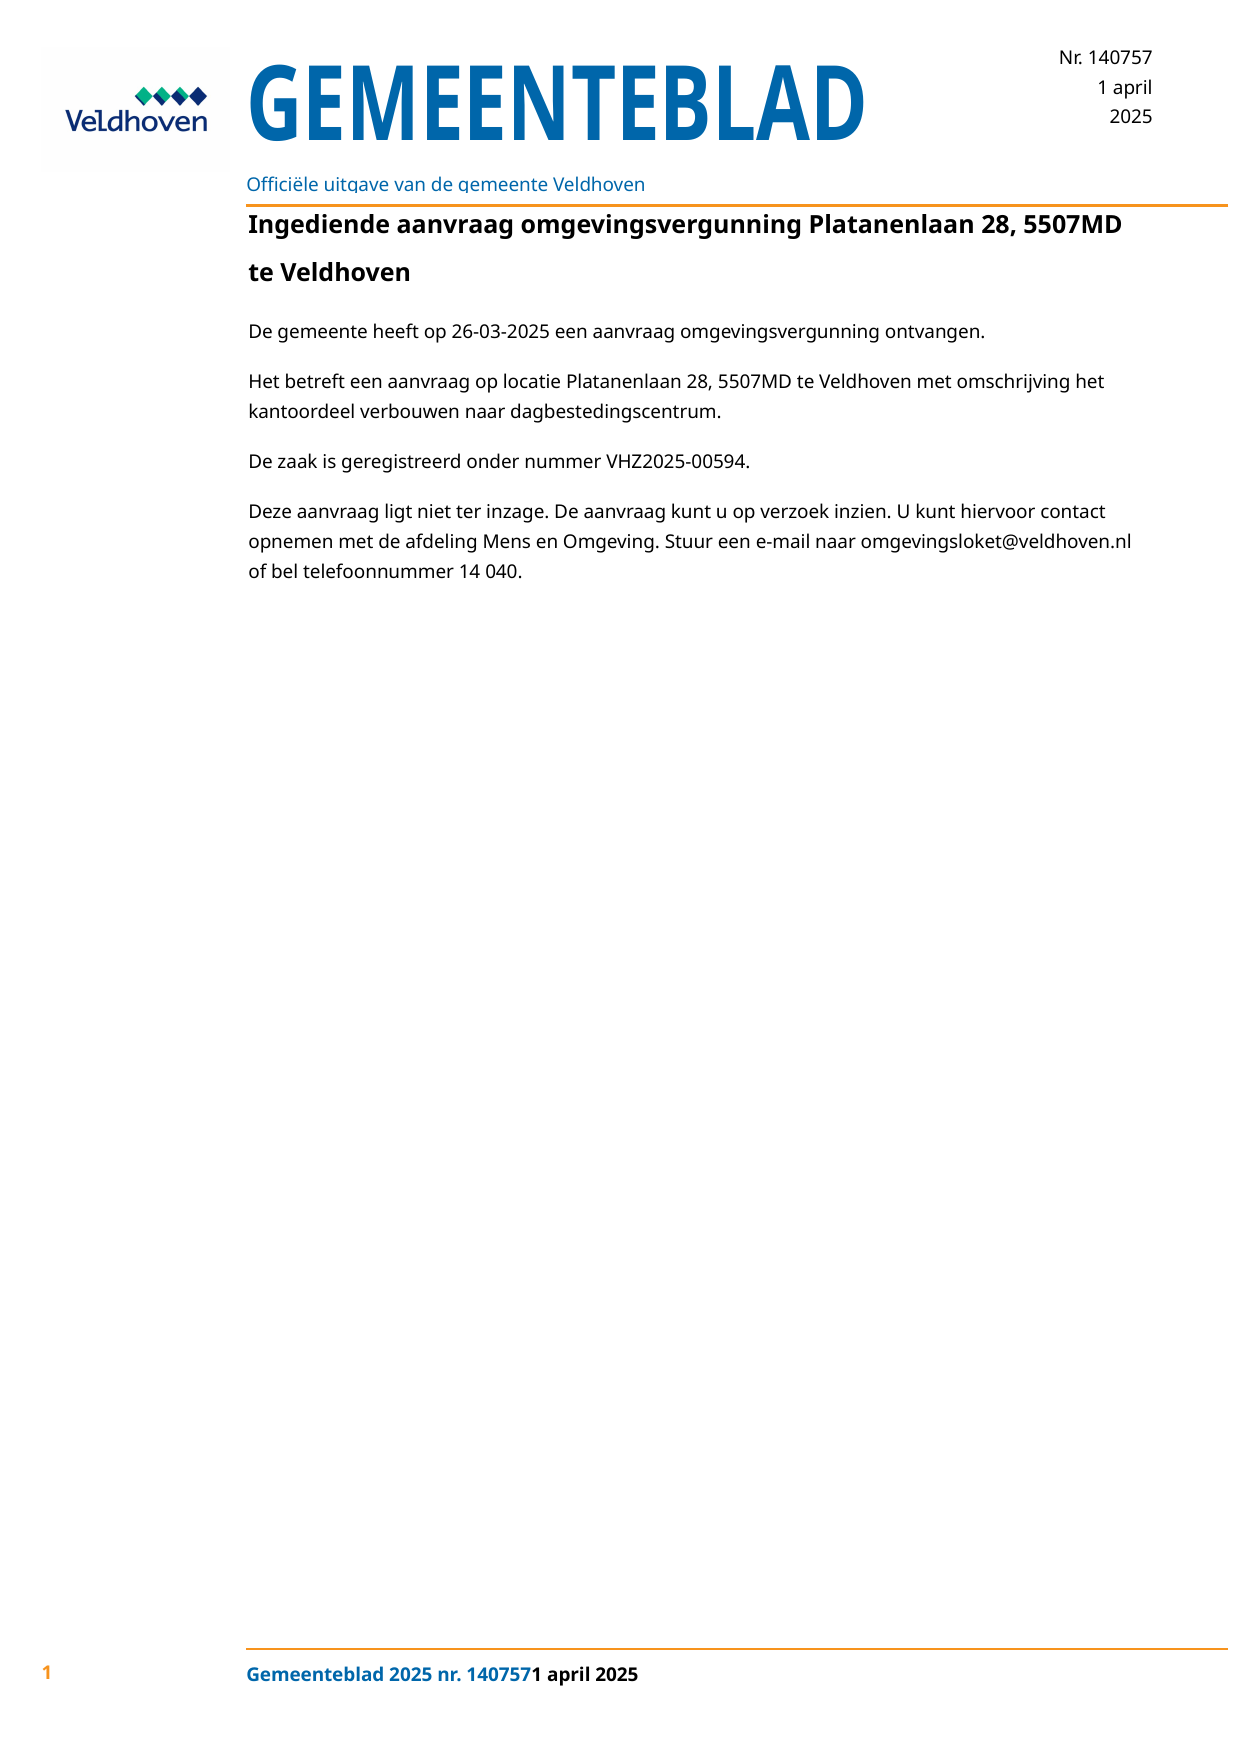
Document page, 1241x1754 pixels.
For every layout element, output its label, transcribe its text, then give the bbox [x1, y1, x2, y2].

text De zaak is geregistreerd onder nummer VHZ2025-00594. [248, 448, 1152, 474]
text Het betreft een aanvraag op locatie Platanenlaan 28, 5507MD te Veldhoven met omschrijving het kantoordeel verbouwen naar dagbestedingscentrum. [248, 368, 1152, 424]
text Deze aanvraag ligt niet ter inzage. De aanvraag kunt u op verzoek inzien. U kunt hiervoor contact opnemen met de afdeling Mens en Omgeving. Stuur een e-mail naar omgevingsloket@veldhoven.nl of bel telefoonnummer 14 040. [248, 499, 1152, 584]
text De gemeente heeft op 26-03-2025 een aanvraag omgevingsvergunning ontvangen. [248, 318, 1152, 344]
text Ingediende aanvraag omgevingsvergunning Platanenlaan 28, 5507MD te Veldhoven [248, 207, 1152, 288]
picture [41, 47, 231, 172]
